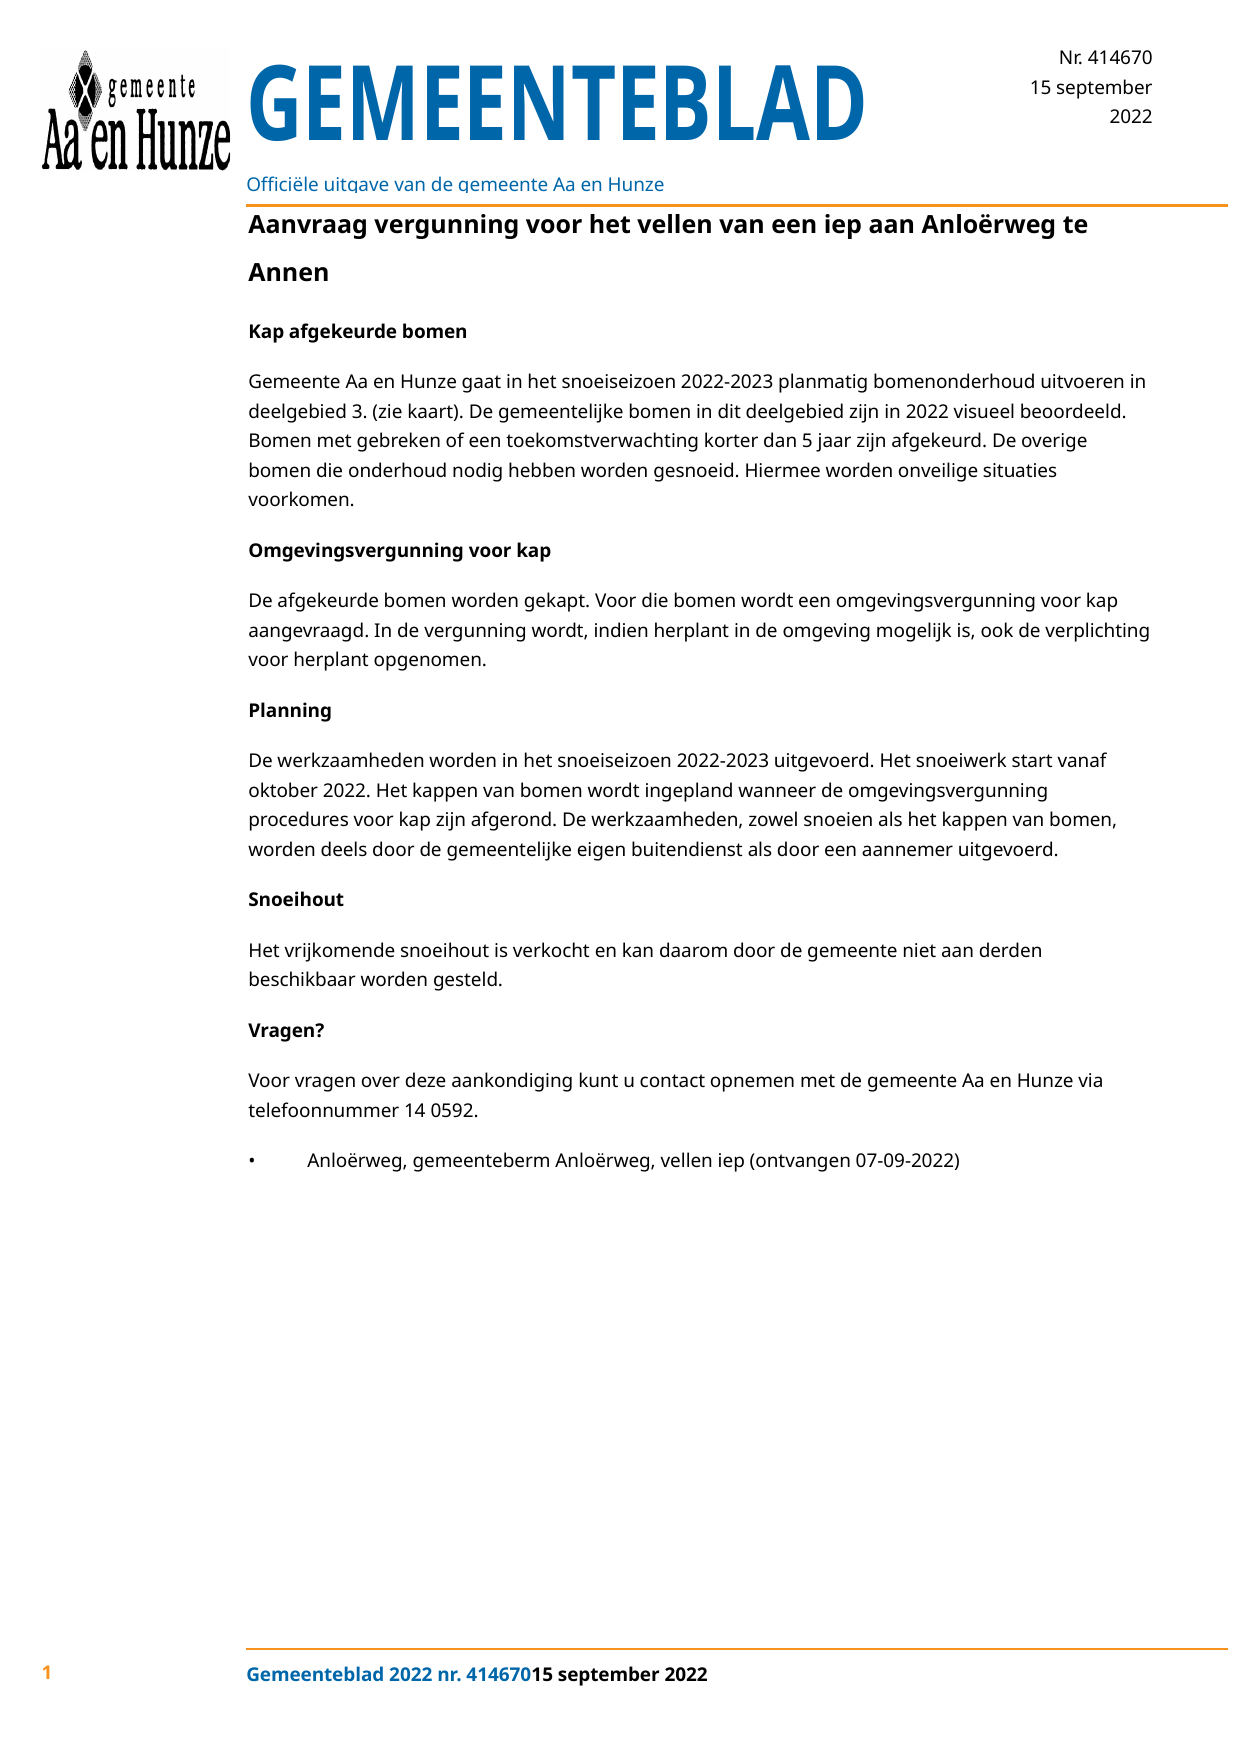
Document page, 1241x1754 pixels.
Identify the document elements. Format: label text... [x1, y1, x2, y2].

text De afgekeurde bomen worden gekapt. Voor die bomen wordt een omgevingsvergunning voor kap aangevraagd. In de vergunning wordt, indien herplant in de omgeving mogelijk is, ook de verplichting voor herplant opgenomen. [248, 587, 1152, 672]
list Anloërweg, gemeenteberm Anloërweg, vellen iep (ontvangen 07-09-2022) [248, 1147, 1152, 1173]
text Omgevingsvergunning voor kap [248, 537, 1152, 563]
text De werkzaamheden worden in het snoeiseizoen 2022-2023 uitgevoerd. Het snoeiwerk start vanaf oktober 2022. Het kappen van bomen wordt ingepland wanneer de omgevingsvergunning procedures voor kap zijn afgerond. De werkzaamheden, zowel snoeien als het kappen van bomen, worden deels door de gemeentelijke eigen buitendienst als door een aannemer uitgevoerd. [248, 747, 1152, 862]
text Voor vragen over deze aankondiging kunt u contact opnemen met de gemeente Aa en Hunze via telefoonnummer 14 0592. [248, 1067, 1152, 1123]
text Gemeente Aa en Hunze gaat in het snoeiseizoen 2022-2023 planmatig bomenonderhoud uitvoeren in deelgebied 3. (zie kaart). De gemeentelijke bomen in dit deelgebied zijn in 2022 visueel beoordeeld. Bomen met gebreken of een toekomstverwachting korter dan 5 jaar zijn afgekeurd. De overige bomen die onderhoud nodig hebben worden gesnoeid. Hiermee worden onveilige situaties voorkomen. [248, 368, 1152, 512]
text Het vrijkomende snoeihout is verkocht en kan daarom door de gemeente niet aan derden beschikbaar worden gesteld. [248, 937, 1152, 992]
text Snoeihout [248, 887, 1152, 912]
picture [41, 47, 231, 172]
text Aanvraag vergunning voor het vellen van een iep aan Anloërweg te Annen [248, 207, 1152, 288]
text Planning [248, 697, 1152, 723]
text Kap afgekeurde bomen [248, 318, 1152, 344]
text Vragen? [248, 1017, 1152, 1043]
